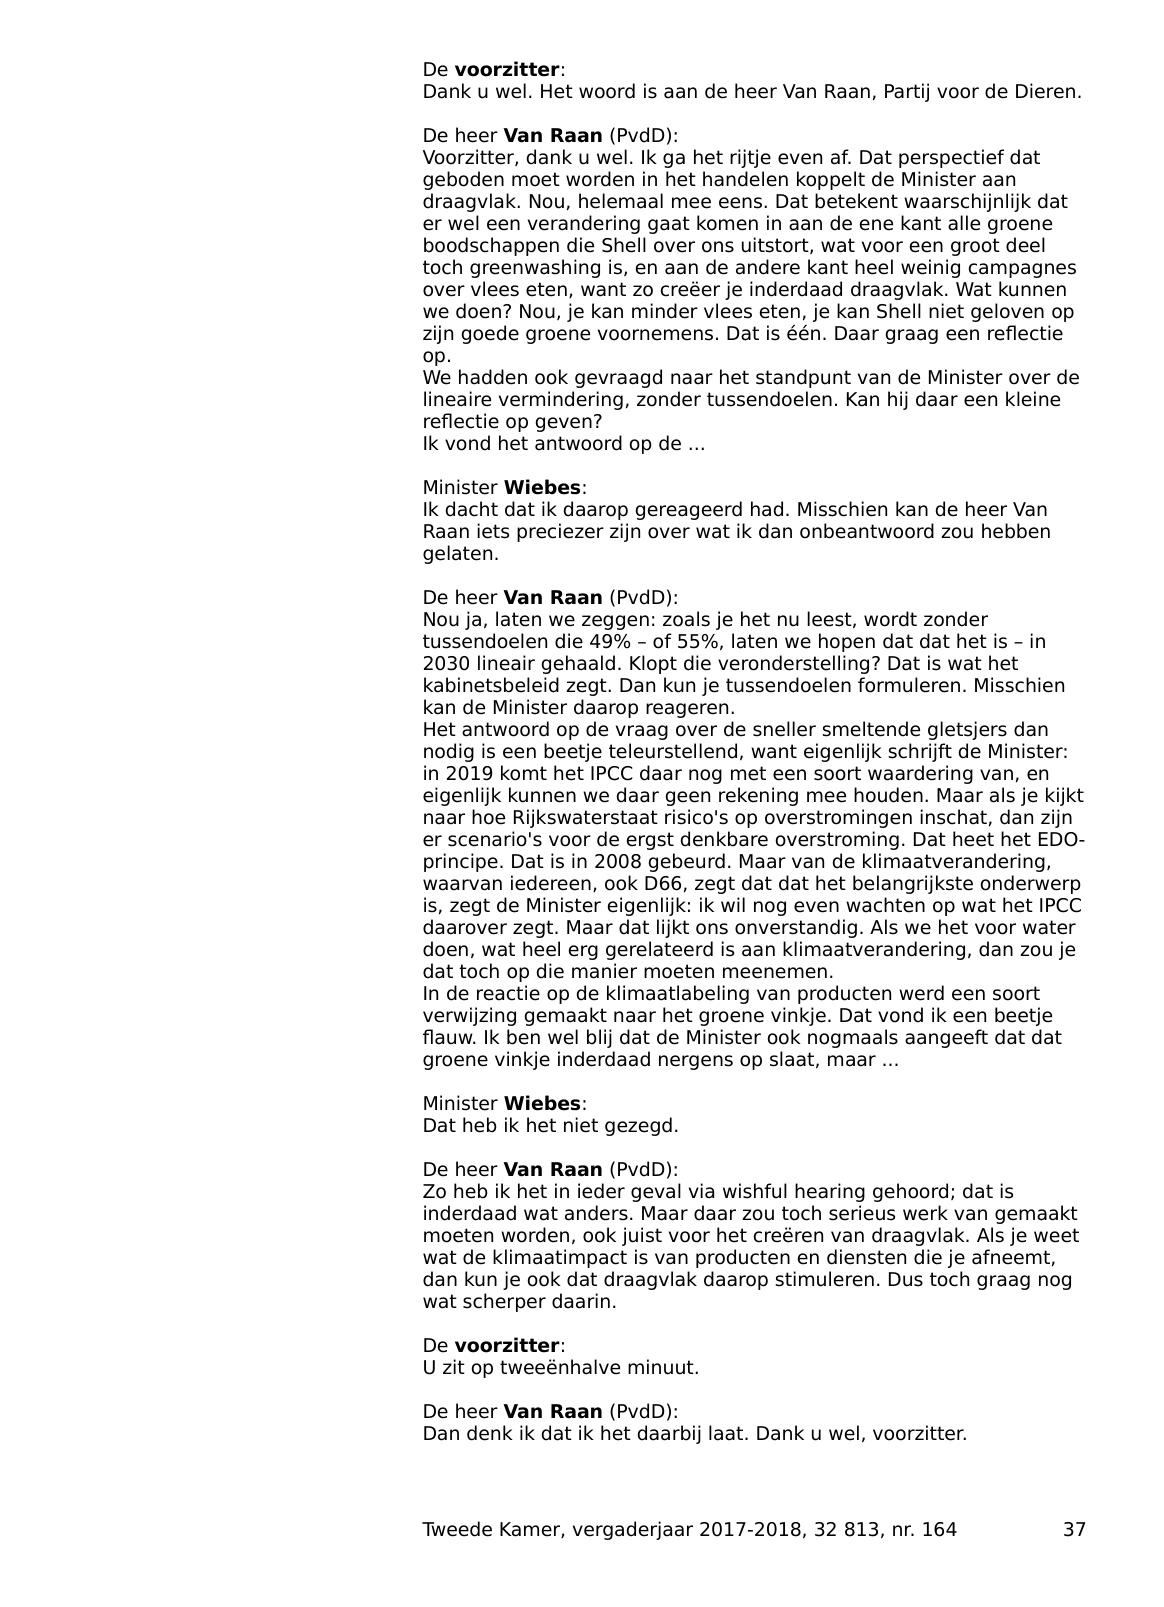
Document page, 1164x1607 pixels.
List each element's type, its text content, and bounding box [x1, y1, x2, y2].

text Zo heb ik het in ieder geval via wishful hearing gehoord; dat is inderdaad wat anders. Maar daar zou toch serieus werk van gemaakt moeten worden, ook juist voor het creëren van draagvlak. Als je weet wat de klimaatimpact is van producten en diensten die je afneemt, dan kun je ook dat draagvlak daarop stimuleren. Dus toch graag nog wat scherper daarin. [422, 1181, 1087, 1313]
text De heer Van Raan (PvdD): [422, 1401, 1087, 1423]
text Ik dacht dat ik daarop gereageerd had. Misschien kan de heer Van Raan iets preciezer zijn over wat ik dan onbeantwoord zou hebben gelaten. [422, 499, 1087, 565]
text Minister Wiebes: [422, 1093, 1087, 1115]
text Dank u wel. Het woord is aan de heer Van Raan, Partij voor de Dieren. [422, 81, 1087, 103]
text De heer Van Raan (PvdD): [422, 1159, 1087, 1181]
text Dat heb ik het niet gezegd. [422, 1115, 1087, 1137]
text In de reactie op de klimaatlabeling van producten werd een soort verwijzing gemaakt naar het groene vinkje. Dat vond ik een beetje flauw. Ik ben wel blij dat de Minister ook nogmaals aangeeft dat dat groene vinkje inderdaad nergens op slaat, maar ... [422, 983, 1087, 1071]
text Nou ja, laten we zeggen: zoals je het nu leest, wordt zonder tussendoelen die 49% – of 55%, laten we hopen dat dat het is – in 2030 lineair gehaald. Klopt die veronderstelling? Dat is wat het kabinetsbeleid zegt. Dan kun je tussendoelen formuleren. Misschien kan de Minister daarop reageren. [422, 609, 1087, 719]
text De heer Van Raan (PvdD): [422, 587, 1087, 609]
text Minister Wiebes: [422, 477, 1087, 499]
text We hadden ook gevraagd naar het standpunt van de Minister over de lineaire vermindering, zonder tussendoelen. Kan hij daar een kleine reflectie op geven? [422, 367, 1087, 433]
text De voorzitter: [422, 59, 1087, 81]
text Dan denk ik dat ik het daarbij laat. Dank u wel, voorzitter. [422, 1423, 1087, 1445]
text De heer Van Raan (PvdD): [422, 125, 1087, 147]
text Voorzitter, dank u wel. Ik ga het rijtje even af. Dat perspectief dat geboden moet worden in het handelen koppelt de Minister aan draagvlak. Nou, helemaal mee eens. Dat betekent waarschijnlijk dat er wel een verandering gaat komen in aan de ene kant alle groene boodschappen die Shell over ons uitstort, wat voor een groot deel toch greenwashing is, en aan de andere kant heel weinig campagnes over vlees eten, want zo creëer je inderdaad draagvlak. Wat kunnen we doen? Nou, je kan minder vlees eten, je kan Shell niet geloven op zijn goede groene voornemens. Dat is één. Daar graag een reflectie op. [422, 147, 1087, 367]
text U zit op tweeënhalve minuut. [422, 1357, 1087, 1379]
text De voorzitter: [422, 1335, 1087, 1357]
text Het antwoord op de vraag over de sneller smeltende gletsjers dan nodig is een beetje teleurstellend, want eigenlijk schrijft de Minister: in 2019 komt het IPCC daar nog met een soort waardering van, en eigenlijk kunnen we daar geen rekening mee houden. Maar als je kijkt naar hoe Rijkswaterstaat risico's op overstromingen inschat, dan zijn er scenario's voor de ergst denkbare overstroming. Dat heet het EDO-principe. Dat is in 2008 gebeurd. Maar van de klimaatverandering, waarvan iedereen, ook D66, zegt dat dat het belangrijkste onderwerp is, zegt de Minister eigenlijk: ik wil nog even wachten op wat het IPCC daarover zegt. Maar dat lijkt ons onverstandig. Als we het voor water doen, wat heel erg gerelateerd is aan klimaatverandering, dan zou je dat toch op die manier moeten meenemen. [422, 719, 1087, 983]
text Ik vond het antwoord op de ... [422, 433, 1087, 455]
